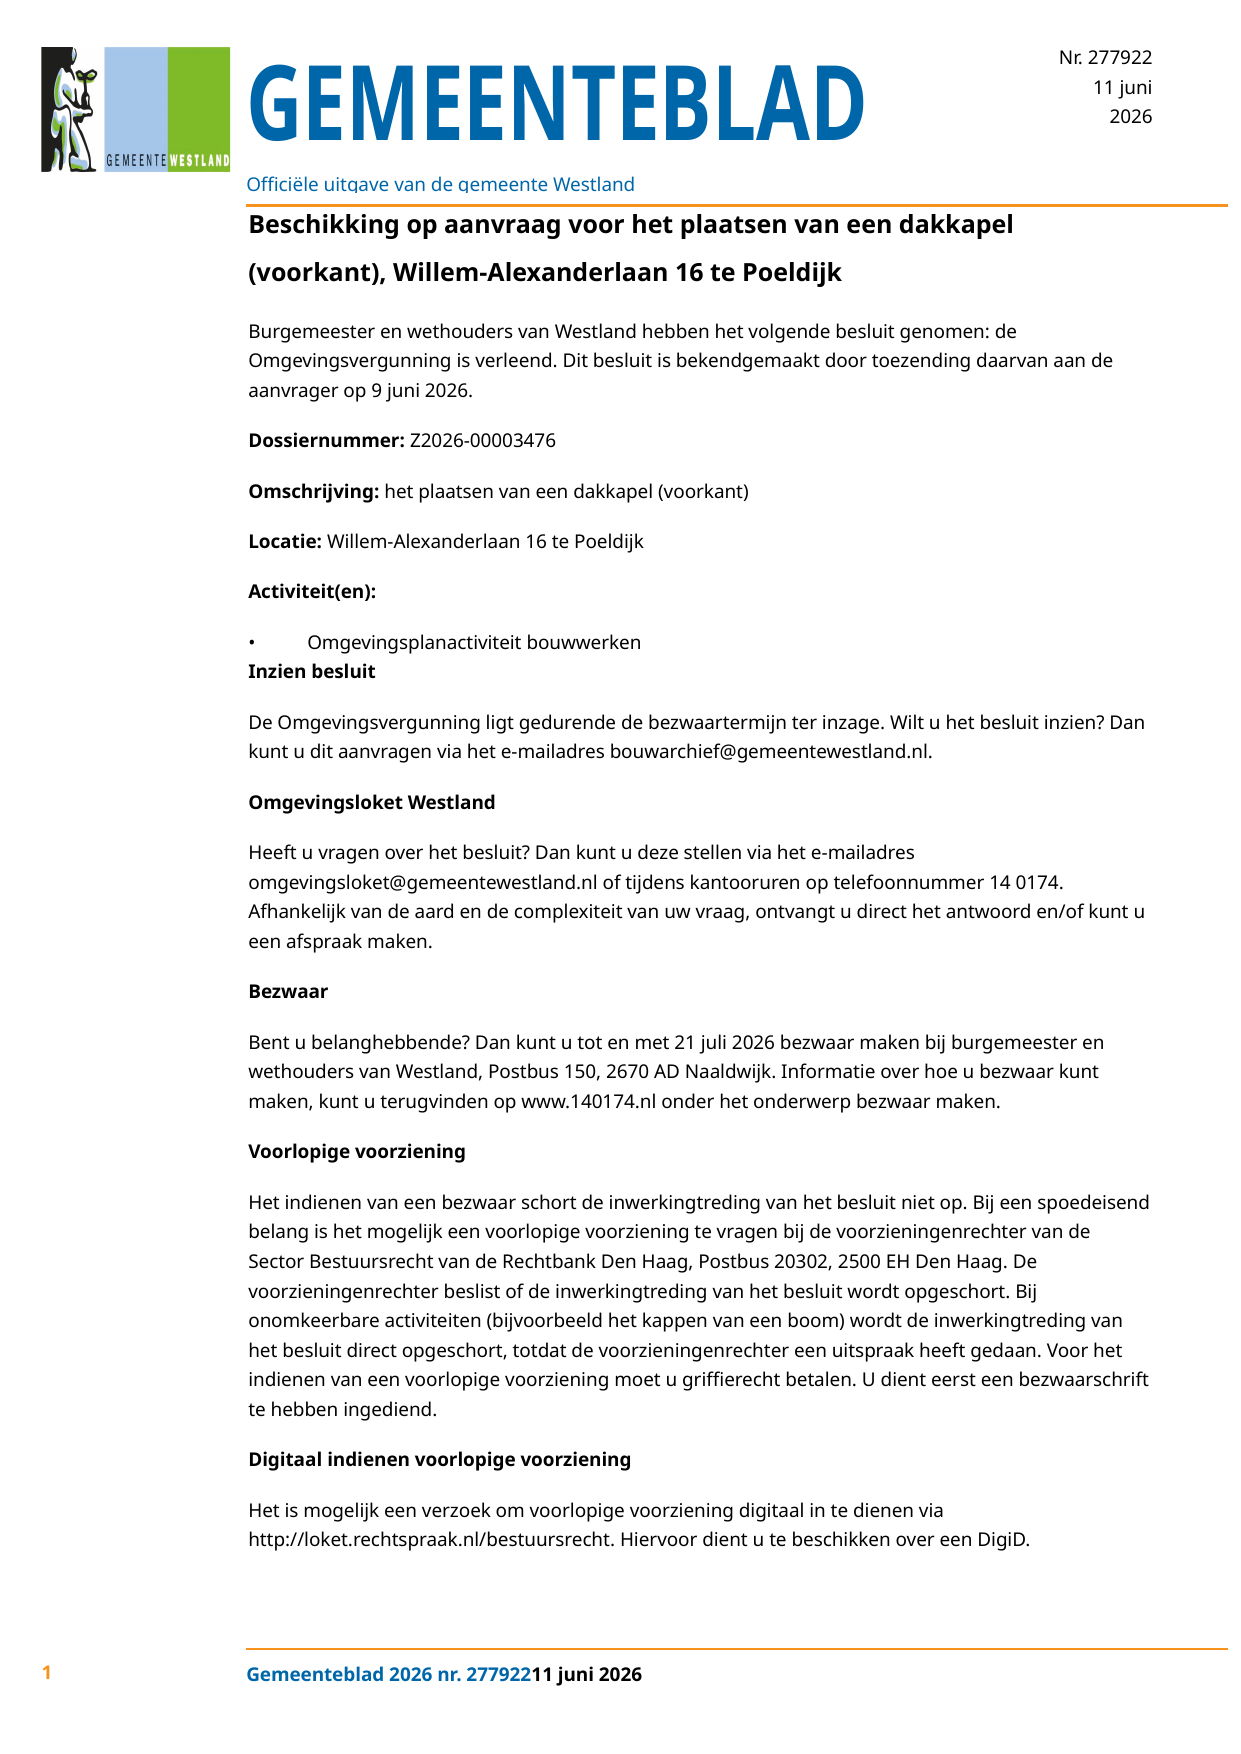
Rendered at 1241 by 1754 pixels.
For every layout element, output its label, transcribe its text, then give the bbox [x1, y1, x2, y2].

text Digitaal indienen voorlopige voorziening [248, 1447, 1152, 1472]
list Omgevingsplanactiviteit bouwwerken [248, 629, 1152, 655]
text Voorlopige voorziening [248, 1139, 1152, 1164]
text De Omgevingsvergunning ligt gedurende de bezwaartermijn ter inzage. Wilt u het besluit inzien? Dan kunt u dit aanvragen via het e-mailadres bouwarchief@gemeentewestland.nl. [248, 709, 1152, 764]
text Het is mogelijk een verzoek om voorlopige voorziening digitaal in te dienen via http://loket.rechtspraak.nl/bestuursrecht. Hiervoor dient u te beschikken over een DigiD. [248, 1497, 1152, 1552]
text Beschikking op aanvraag voor het plaatsen van een dakkapel (voorkant), Willem-Alexanderlaan 16 te Poeldijk [248, 207, 1152, 288]
text Bent u belanghebbende? Dan kunt u tot en met 21 juli 2026 bezwaar maken bij burgemeester en wethouders van Westland, Postbus 150, 2670 AD Naaldwijk. Informatie over hoe u bezwaar kunt maken, kunt u terugvinden op www.140174.nl onder het onderwerp bezwaar maken. [248, 1029, 1152, 1114]
picture [41, 47, 231, 172]
text Locatie: Willem-Alexanderlaan 16 te Poeldijk [248, 528, 1152, 554]
text Omschrijving: het plaatsen van een dakkapel (voorkant) [248, 478, 1152, 504]
text Burgemeester en wethouders van Westland hebben het volgende besluit genomen: de Omgevingsvergunning is verleend. Dit besluit is bekendgemaakt door toezending daarvan aan de aanvrager op 9 juni 2026. [248, 318, 1152, 403]
text Bezwaar [248, 979, 1152, 1004]
text Het indienen van een bezwaar schort de inwerkingtreding van het besluit niet op. Bij een spoedeisend belang is het mogelijk een voorlopige voorziening te vragen bij de voorzieningenrechter van de Sector Bestuursrecht van de Rechtbank Den Haag, Postbus 20302, 2500 EH Den Haag. De voorzieningenrechter beslist of de inwerkingtreding van het besluit wordt opgeschort. Bij onomkeerbare activiteiten (bijvoorbeeld het kappen van een boom) wordt de inwerkingtreding van het besluit direct opgeschort, totdat de voorzieningenrechter een uitspraak heeft gedaan. Voor het indienen van een voorlopige voorziening moet u griffierecht betalen. U dient eerst een bezwaarschrift te hebben ingediend. [248, 1189, 1152, 1422]
text Heeft u vragen over het besluit? Dan kunt u deze stellen via het e-mailadres omgevingsloket@gemeentewestland.nl of tijdens kantooruren op telefoonnummer 14 0174. Afhankelijk van de aard en de complexiteit van uw vraag, ontvangt u direct het antwoord en/of kunt u een afspraak maken. [248, 839, 1152, 954]
text Omgevingsloket Westland [248, 789, 1152, 815]
text Inzien besluit [248, 659, 1152, 684]
text Dossiernummer: Z2026-00003476 [248, 427, 1152, 453]
text Activiteit(en): [248, 579, 1152, 604]
